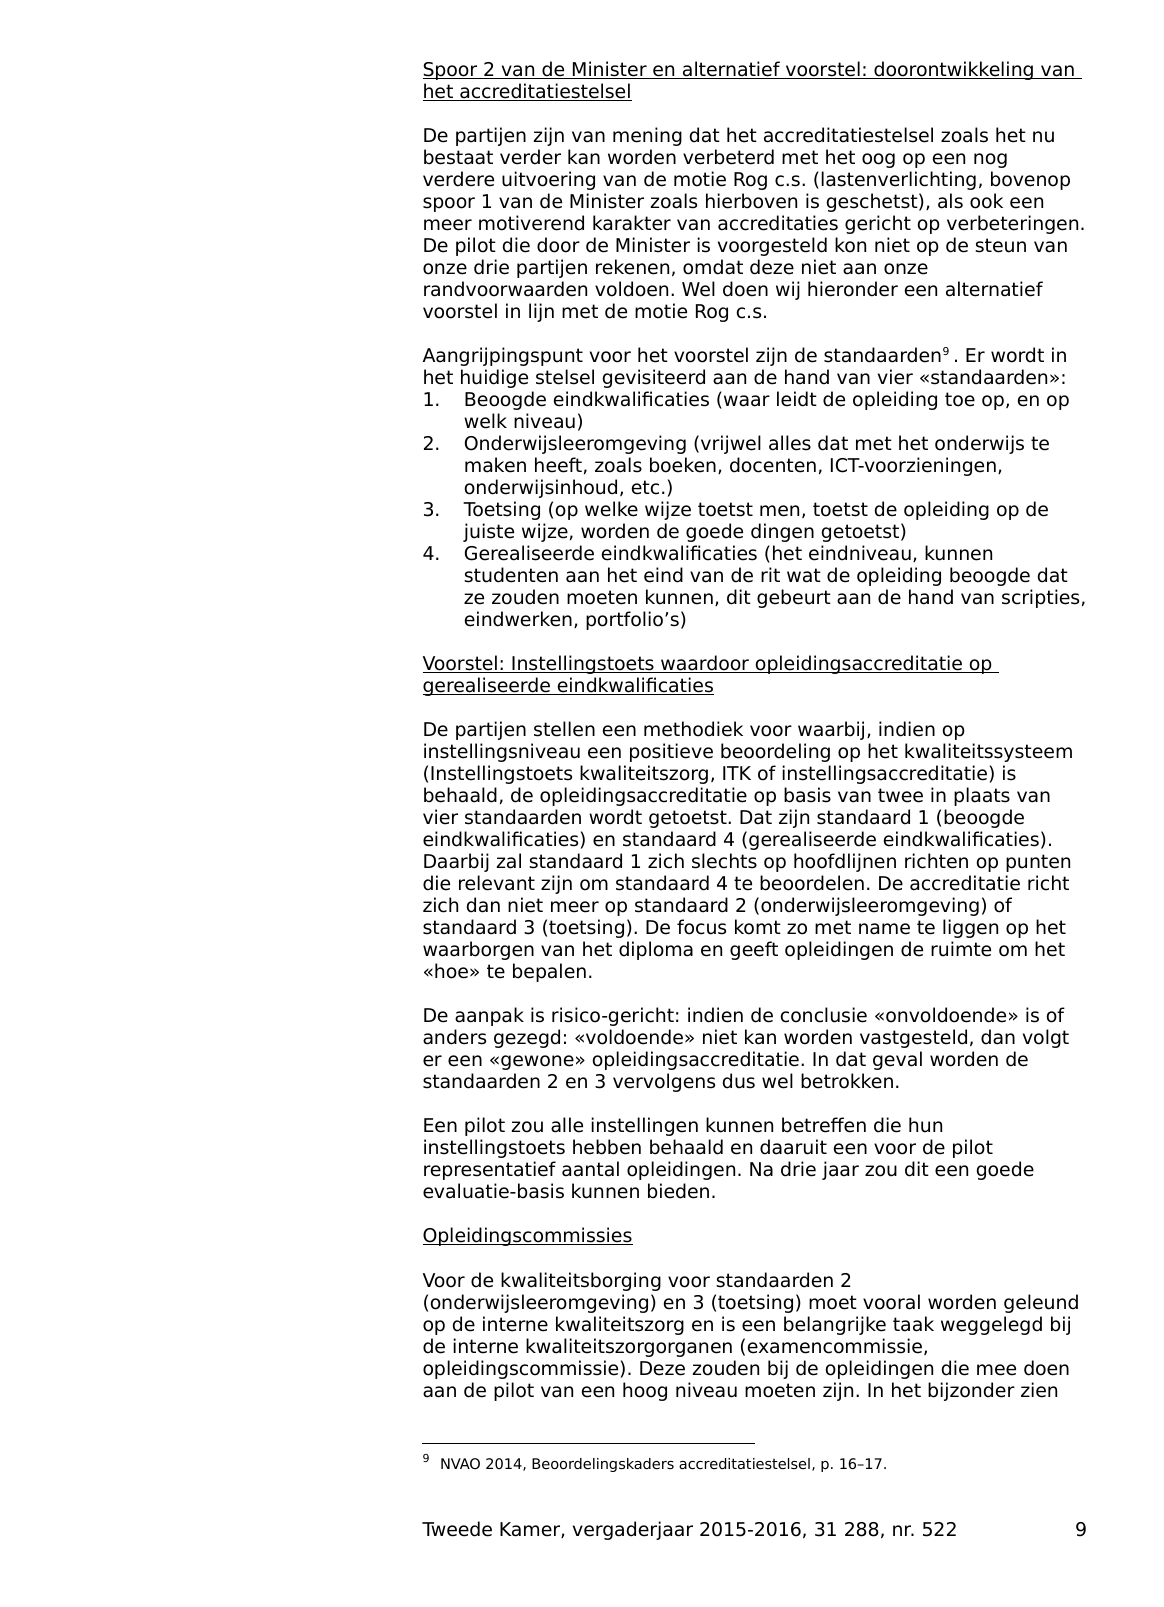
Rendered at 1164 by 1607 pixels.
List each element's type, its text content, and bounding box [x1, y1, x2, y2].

text 1. Beoogde eindkwalificaties (waar leidt de opleiding toe op, en op welk niveau) [422, 389, 1087, 433]
subtitle Opleidingscommissies [422, 1225, 1087, 1247]
text NVAO 2014, Beoordelingskaders accreditatiestelsel, p. 16–17. [422, 1452, 1087, 1474]
text 3. Toetsing (op welke wijze toetst men, toetst de opleiding op de juiste wijze, worden de goede dingen getoetst) [422, 499, 1087, 543]
text De partijen stellen een methodiek voor waarbij, indien op instellingsniveau een positieve beoordeling op het kwaliteitssysteem (Instellingstoets kwaliteitszorg, ITK of instellingsaccreditatie) is behaald, de opleidingsaccreditatie op basis van twee in plaats van vier standaarden wordt getoetst. Dat zijn standaard 1 (beoogde eindkwalificaties) en standaard 4 (gerealiseerde eindkwalificaties). Daarbij zal standaard 1 zich slechts op hoofdlijnen richten op punten die relevant zijn om standaard 4 te beoordelen. De accreditatie richt zich dan niet meer op standaard 2 (onderwijsleeromgeving) of standaard 3 (toetsing). De focus komt zo met name te liggen op het waarborgen van het diploma en geeft opleidingen de ruimte om het «hoe» te bepalen. [422, 719, 1087, 983]
text De partijen zijn van mening dat het accreditatiestelsel zoals het nu bestaat verder kan worden verbeterd met het oog op een nog verdere uitvoering van de motie Rog c.s. (lastenverlichting, bovenop spoor 1 van de Minister zoals hierboven is geschetst), als ook een meer motiverend karakter van accreditaties gericht op verbeteringen. De pilot die door de Minister is voorgesteld kon niet op de steun van onze drie partijen rekenen, omdat deze niet aan onze randvoorwaarden voldoen. Wel doen wij hieronder een alternatief voorstel in lijn met de motie Rog c.s. [422, 125, 1087, 323]
subtitle Voorstel: Instellingstoets waardoor opleidingsaccreditatie op gerealiseerde eindkwalificaties [422, 653, 1087, 697]
text Voor de kwaliteitsborging voor standaarden 2 (onderwijsleeromgeving) en 3 (toetsing) moet vooral worden geleund op de interne kwaliteitszorg en is een belangrijke taak weggelegd bij de interne kwaliteitszorgorganen (examencommissie, opleidingscommissie). Deze zouden bij de opleidingen die mee doen aan de pilot van een hoog niveau moeten zijn. In het bijzonder zien [422, 1269, 1087, 1401]
text 4. Gerealiseerde eindkwalificaties (het eindniveau, kunnen studenten aan het eind van de rit wat de opleiding beoogde dat ze zouden moeten kunnen, dit gebeurt aan de hand van scripties, eindwerken, portfolio’s) [422, 543, 1087, 631]
text De aanpak is risico-gericht: indien de conclusie «onvoldoende» is of anders gezegd: «voldoende» niet kan worden vastgesteld, dan volgt er een «gewone» opleidingsaccreditatie. In dat geval worden de standaarden 2 en 3 vervolgens dus wel betrokken. [422, 1005, 1087, 1093]
text Aangrijpingspunt voor het voorstel zijn de standaarden. Er wordt in het huidige stelsel gevisiteerd aan de hand van vier «standaarden»: [422, 345, 1087, 389]
text 2. Onderwijsleeromgeving (vrijwel alles dat met het onderwijs te maken heeft, zoals boeken, docenten, ICT-voorzieningen, onderwijsinhoud, etc.) [422, 433, 1087, 499]
text Een pilot zou alle instellingen kunnen betreffen die hun instellingstoets hebben behaald en daaruit een voor de pilot representatief aantal opleidingen. Na drie jaar zou dit een goede evaluatie-basis kunnen bieden. [422, 1115, 1087, 1203]
subtitle Spoor 2 van de Minister en alternatief voorstel: doorontwikkeling van het accreditatiestelsel [422, 59, 1087, 103]
